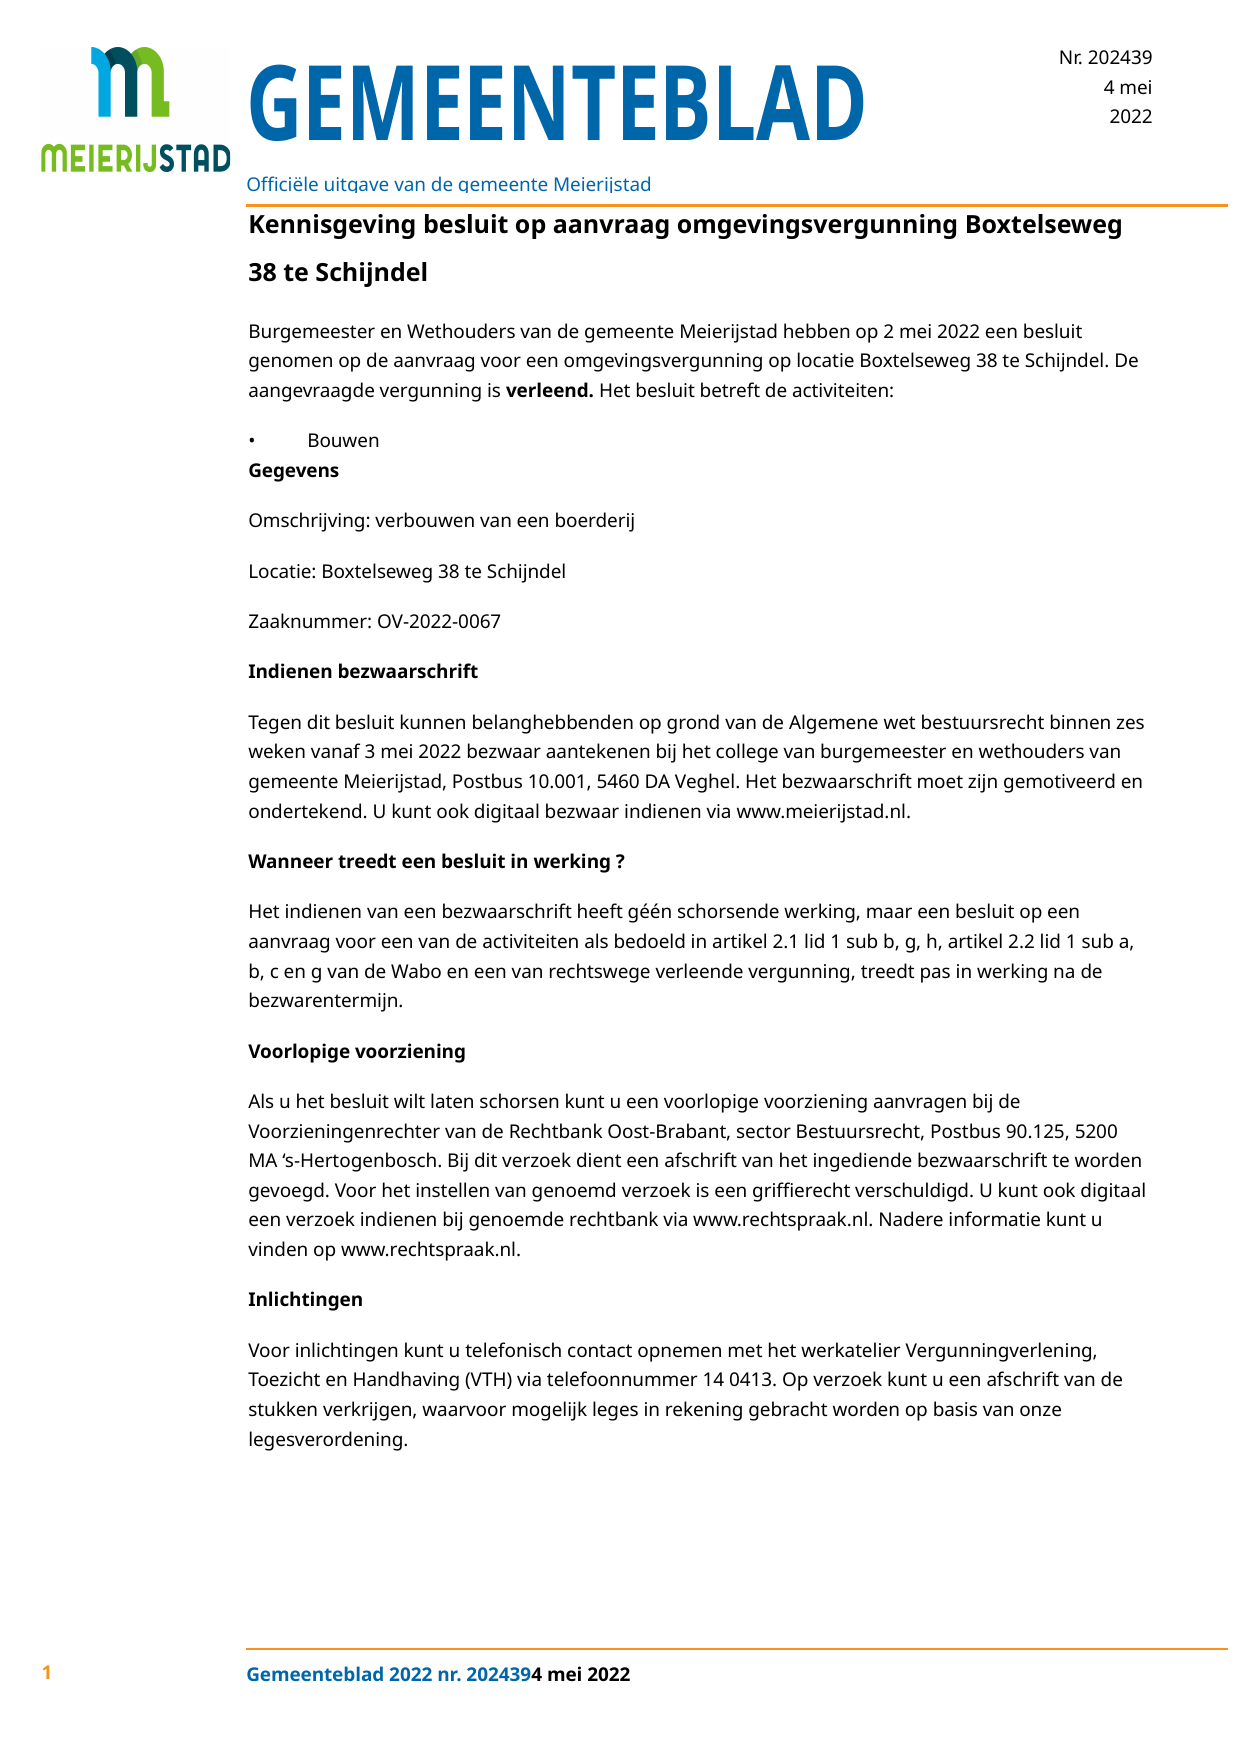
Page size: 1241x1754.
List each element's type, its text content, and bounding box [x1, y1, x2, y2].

text Zaaknummer: OV-2022-0067 [248, 608, 1152, 634]
text Het indienen van een bezwaarschrift heeft géén schorsende werking, maar een besluit op een aanvraag voor een van de activiteiten als bedoeld in artikel 2.1 lid 1 sub b, g, h, artikel 2.2 lid 1 sub a, b, c en g van de Wabo en een van rechtswege verleende vergunning, treedt pas in werking na de bezwarentermijn. [248, 899, 1152, 1013]
list Bouwen [248, 427, 1152, 453]
text Omschrijving: verbouwen van een boerderij [248, 507, 1152, 533]
text Voorlopige voorziening [248, 1038, 1152, 1064]
text Indienen bezwaarschrift [248, 659, 1152, 684]
text Gegevens [248, 457, 1152, 483]
text Tegen dit besluit kunnen belanghebbenden op grond van de Algemene wet bestuursrecht binnen zes weken vanaf 3 mei 2022 bezwaar aantekenen bij het college van burgemeester en wethouders van gemeente Meierijstad, Postbus 10.001, 5460 DA Veghel. Het bezwaarschrift moet zijn gemotiveerd en ondertekend. U kunt ook digitaal bezwaar indienen via www.meierijstad.nl. [248, 709, 1152, 824]
text Burgemeester en Wethouders van de gemeente Meierijstad hebben op 2 mei 2022 een besluit genomen op de aanvraag voor een omgevingsvergunning op locatie Boxtelseweg 38 te Schijndel. De aangevraagde vergunning is verleend. Het besluit betreft de activiteiten: [248, 318, 1152, 403]
text Locatie: Boxtelseweg 38 te Schijndel [248, 558, 1152, 584]
text Wanneer treedt een besluit in werking ? [248, 848, 1152, 874]
text Voor inlichtingen kunt u telefonisch contact opnemen met het werkatelier Vergunningverlening, Toezicht en Handhaving (VTH) via telefoonnummer 14 0413. Op verzoek kunt u een afschrift van de stukken verkrijgen, waarvoor mogelijk leges in rekening gebracht worden op basis van onze legesverordening. [248, 1337, 1152, 1452]
text Als u het besluit wilt laten schorsen kunt u een voorlopige voorziening aanvragen bij de Voorzieningenrechter van de Rechtbank Oost-Brabant, sector Bestuursrecht, Postbus 90.125, 5200 MA ‘s-Hertogenbosch. Bij dit verzoek dient een afschrift van het ingediende bezwaarschrift te worden gevoegd. Voor het instellen van genoemd verzoek is een griffierecht verschuldigd. U kunt ook digitaal een verzoek indienen bij genoemde rechtbank via www.rechtspraak.nl. Nadere informatie kunt u vinden op www.rechtspraak.nl. [248, 1088, 1152, 1262]
text Inlichtingen [248, 1287, 1152, 1312]
picture [41, 47, 231, 172]
text Kennisgeving besluit op aanvraag omgevingsvergunning Boxtelseweg 38 te Schijndel [248, 207, 1152, 288]
